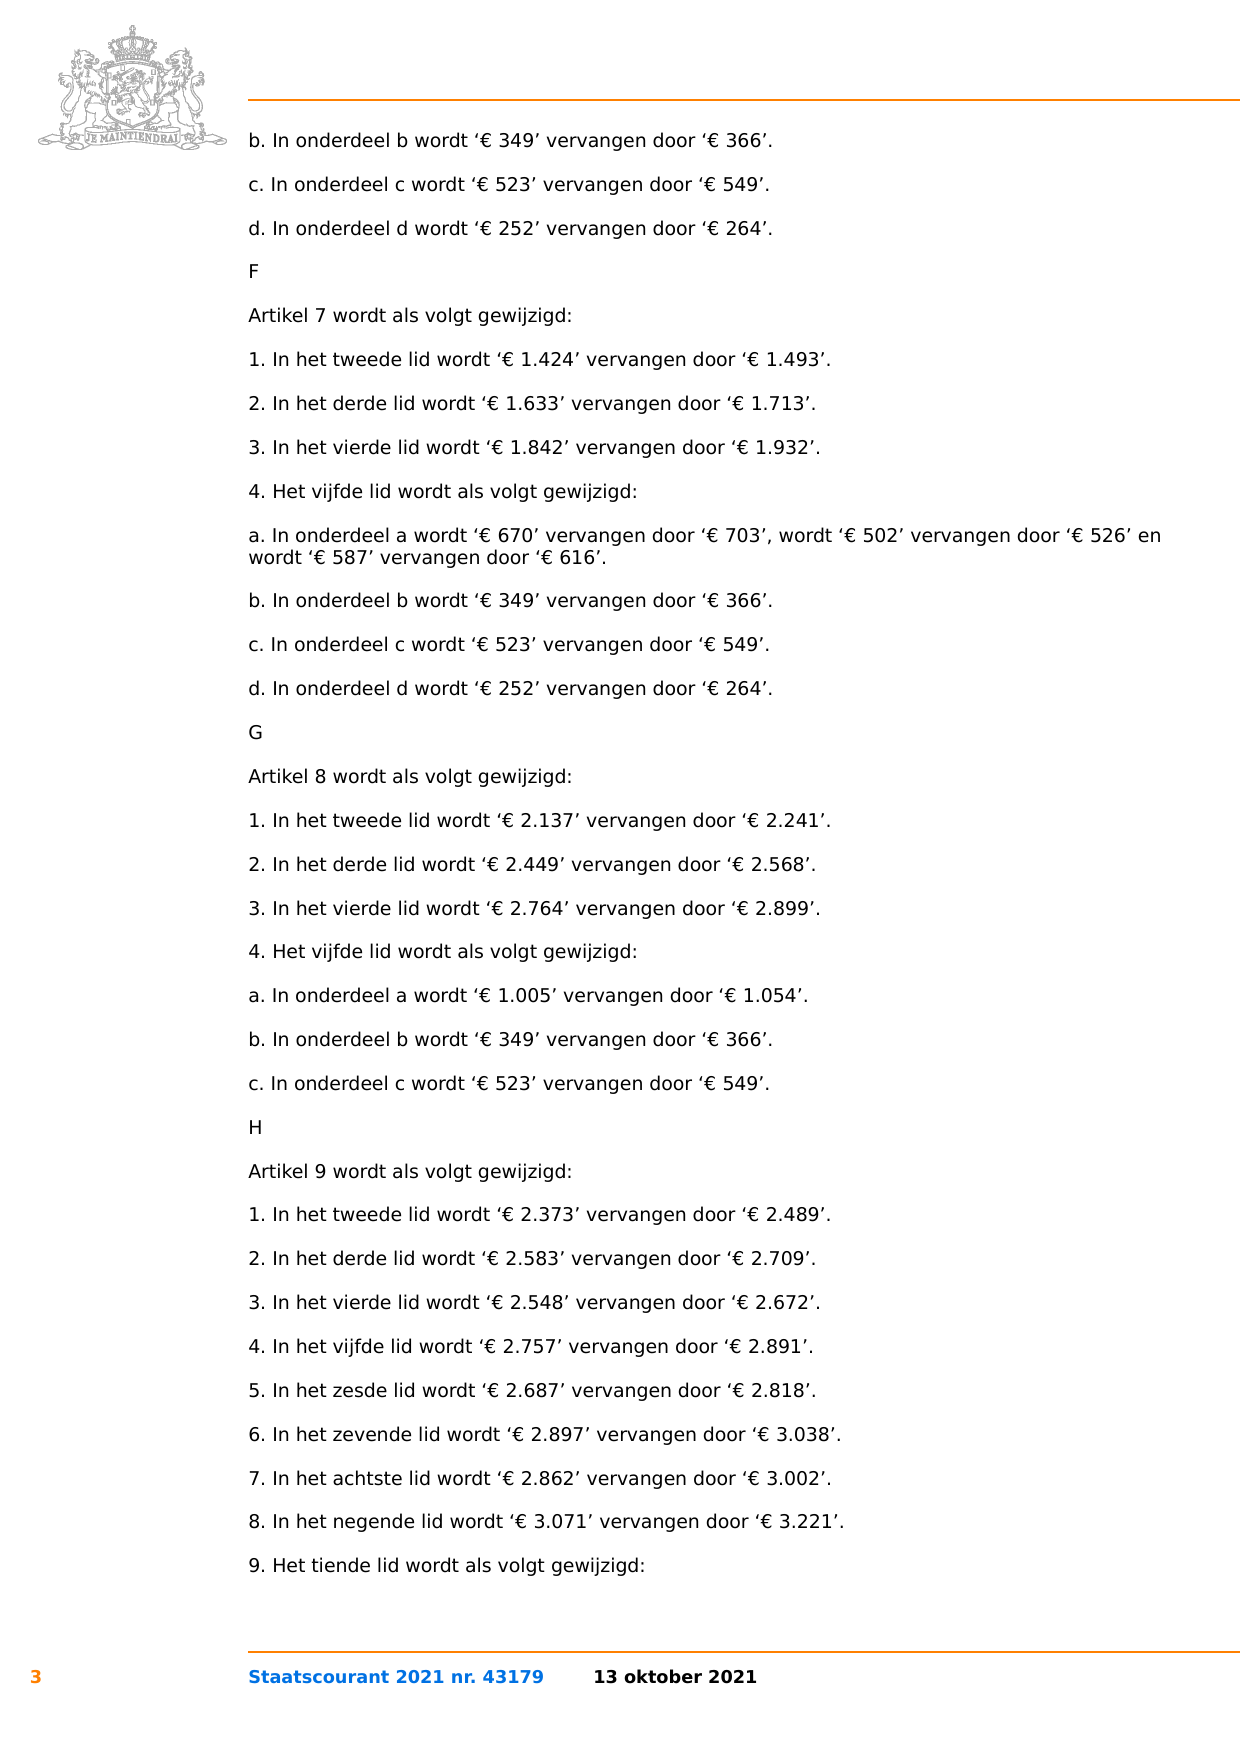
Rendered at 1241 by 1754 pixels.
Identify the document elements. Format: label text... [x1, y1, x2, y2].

text 1. In het tweede lid wordt ‘€ 1.424’ vervangen door ‘€ 1.493’. [248, 349, 1163, 371]
text 1. In het tweede lid wordt ‘€ 2.373’ vervangen door ‘€ 2.489’. [248, 1204, 1163, 1226]
text 1. In het tweede lid wordt ‘€ 2.137’ vervangen door ‘€ 2.241’. [248, 810, 1163, 832]
text 6. In het zevende lid wordt ‘€ 2.897’ vervangen door ‘€ 3.038’. [248, 1424, 1163, 1446]
text d. In onderdeel d wordt ‘€ 252’ vervangen door ‘€ 264’. [248, 678, 1163, 700]
text 2. In het derde lid wordt ‘€ 2.449’ vervangen door ‘€ 2.568’. [248, 853, 1163, 876]
text 3. In het vierde lid wordt ‘€ 2.764’ vervangen door ‘€ 2.899’. [248, 897, 1163, 919]
text 2. In het derde lid wordt ‘€ 2.583’ vervangen door ‘€ 2.709’. [248, 1248, 1163, 1270]
text b. In onderdeel b wordt ‘€ 349’ vervangen door ‘€ 366’. [248, 1029, 1163, 1051]
text c. In onderdeel c wordt ‘€ 523’ vervangen door ‘€ 549’. [248, 174, 1163, 196]
text b. In onderdeel b wordt ‘€ 349’ vervangen door ‘€ 366’. [248, 130, 1163, 152]
text 8. In het negende lid wordt ‘€ 3.071’ vervangen door ‘€ 3.221’. [248, 1511, 1163, 1533]
text d. In onderdeel d wordt ‘€ 252’ vervangen door ‘€ 264’. [248, 218, 1163, 239]
text b. In onderdeel b wordt ‘€ 349’ vervangen door ‘€ 366’. [248, 590, 1163, 612]
text 2. In het derde lid wordt ‘€ 1.633’ vervangen door ‘€ 1.713’. [248, 393, 1163, 415]
text 3. In het vierde lid wordt ‘€ 2.548’ vervangen door ‘€ 2.672’. [248, 1292, 1163, 1314]
text Artikel 9 wordt als volgt gewijzigd: [248, 1161, 1163, 1182]
text 4. Het vijfde lid wordt als volgt gewijzigd: [248, 941, 1163, 963]
text c. In onderdeel c wordt ‘€ 523’ vervangen door ‘€ 549’. [248, 1073, 1163, 1095]
text 7. In het achtste lid wordt ‘€ 2.862’ vervangen door ‘€ 3.002’. [248, 1467, 1163, 1489]
text Artikel 7 wordt als volgt gewijzigd: [248, 305, 1163, 327]
text 4. In het vijfde lid wordt ‘€ 2.757’ vervangen door ‘€ 2.891’. [248, 1336, 1163, 1358]
text 5. In het zesde lid wordt ‘€ 2.687’ vervangen door ‘€ 2.818’. [248, 1380, 1163, 1402]
text a. In onderdeel a wordt ‘€ 670’ vervangen door ‘€ 703’, wordt ‘€ 502’ vervangen door ‘€ 526’ en wordt ‘€ 587’ vervangen door ‘€ 616’. [248, 524, 1163, 568]
text Artikel 8 wordt als volgt gewijzigd: [248, 766, 1163, 788]
text 4. Het vijfde lid wordt als volgt gewijzigd: [248, 481, 1163, 503]
text H [248, 1117, 1163, 1139]
text c. In onderdeel c wordt ‘€ 523’ vervangen door ‘€ 549’. [248, 634, 1163, 656]
text 3. In het vierde lid wordt ‘€ 1.842’ vervangen door ‘€ 1.932’. [248, 437, 1163, 459]
text 9. Het tiende lid wordt als volgt gewijzigd: [248, 1555, 1163, 1577]
text F [248, 261, 1163, 283]
picture [38, 25, 227, 150]
text a. In onderdeel a wordt ‘€ 1.005’ vervangen door ‘€ 1.054’. [248, 985, 1163, 1007]
text G [248, 722, 1163, 744]
